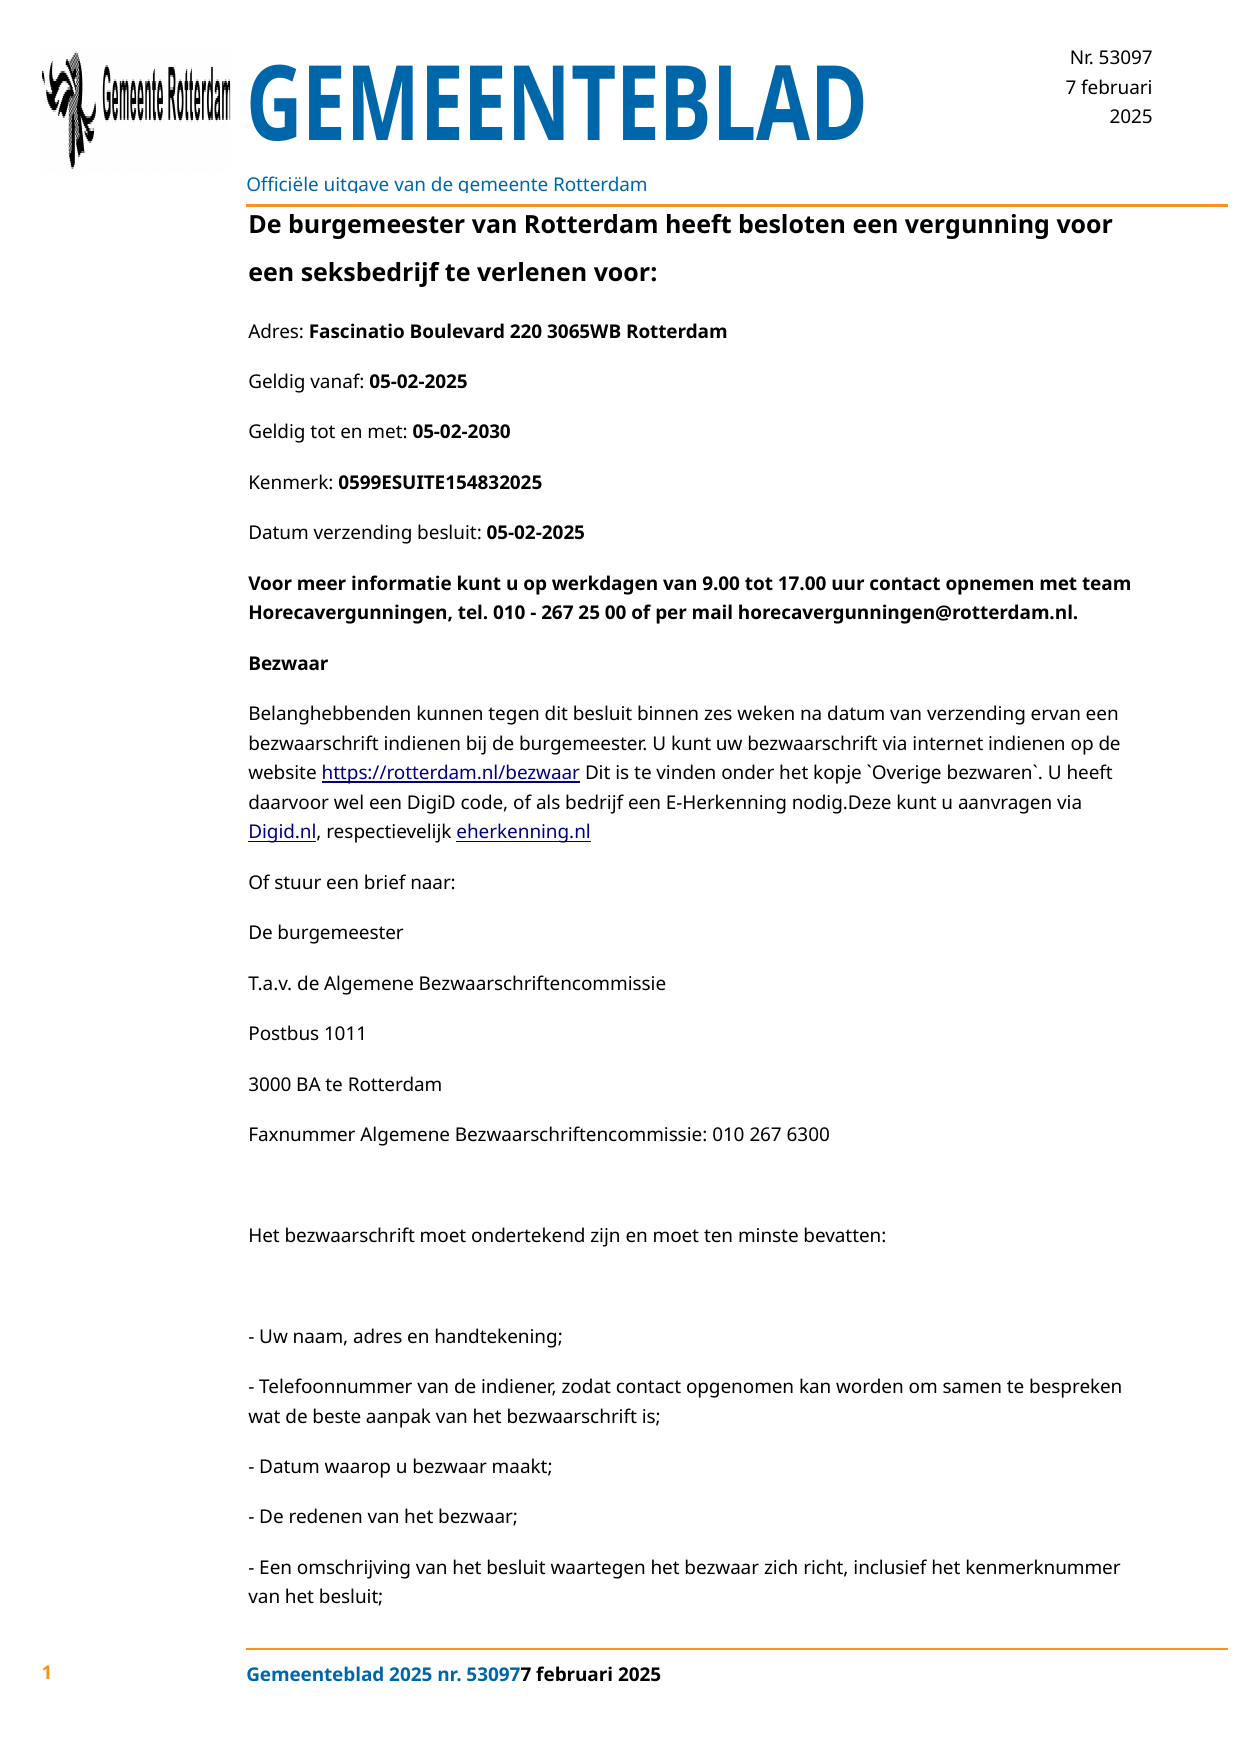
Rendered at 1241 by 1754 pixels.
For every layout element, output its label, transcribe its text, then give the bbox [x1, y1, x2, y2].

text - De redenen van het bezwaar; [248, 1504, 1152, 1529]
text Kenmerk: 0599ESUITE154832025 [248, 469, 1152, 495]
text - Een omschrijving van het besluit waartegen het bezwaar zich richt, inclusief het kenmerknummer van het besluit; [248, 1554, 1152, 1609]
text - Datum waarop u bezwaar maakt; [248, 1453, 1152, 1479]
text - Telefoonnummer van de indiener, zodat contact opgenomen kan worden om samen te bespreken wat de beste aanpak van het bezwaarschrift is; [248, 1373, 1152, 1429]
text Voor meer informatie kunt u op werkdagen van 9.00 tot 17.00 uur contact opnemen met team Horecavergunningen, tel. 010 - 267 25 00 of per mail horecavergunningen@rotterdam.nl. [248, 570, 1152, 625]
text Faxnummer Algemene Bezwaarschriftencommissie: 010 267 6300 [248, 1121, 1152, 1147]
text Het bezwaarschrift moet ondertekend zijn en moet ten minste bevatten: [248, 1222, 1152, 1248]
text - Uw naam, adres en handtekening; [248, 1323, 1152, 1349]
text Belanghebbenden kunnen tegen dit besluit binnen zes weken na datum van verzending ervan een bezwaarschrift indienen bij de burgemeester. U kunt uw bezwaarschrift via internet indienen op de website https://rotterdam.nl/bezwaar Dit is te vinden onder het kopje `Overige bezwaren`. U heeft daarvoor wel een DigiD code, of als bedrijf een E-Herkenning nodig.Deze kunt u aanvragen via Digid.nl, respectievelijk eherkenning.nl [248, 700, 1152, 844]
text Bezwaar [248, 650, 1152, 676]
text Postbus 1011 [248, 1020, 1152, 1046]
text Geldig vanaf: 05-02-2025 [248, 368, 1152, 394]
text De burgemeester [248, 919, 1152, 945]
text Of stuur een brief naar: [248, 869, 1152, 895]
text Adres: Fascinatio Boulevard 220 3065WB Rotterdam [248, 318, 1152, 344]
text 3000 BA te Rotterdam [248, 1071, 1152, 1097]
text Geldig tot en met: 05-02-2030 [248, 419, 1152, 444]
text Datum verzending besluit: 05-02-2025 [248, 519, 1152, 545]
text T.a.v. de Algemene Bezwaarschriftencommissie [248, 970, 1152, 996]
text De burgemeester van Rotterdam heeft besloten een vergunning voor een seksbedrijf te verlenen voor: [248, 207, 1152, 288]
picture [41, 47, 231, 172]
